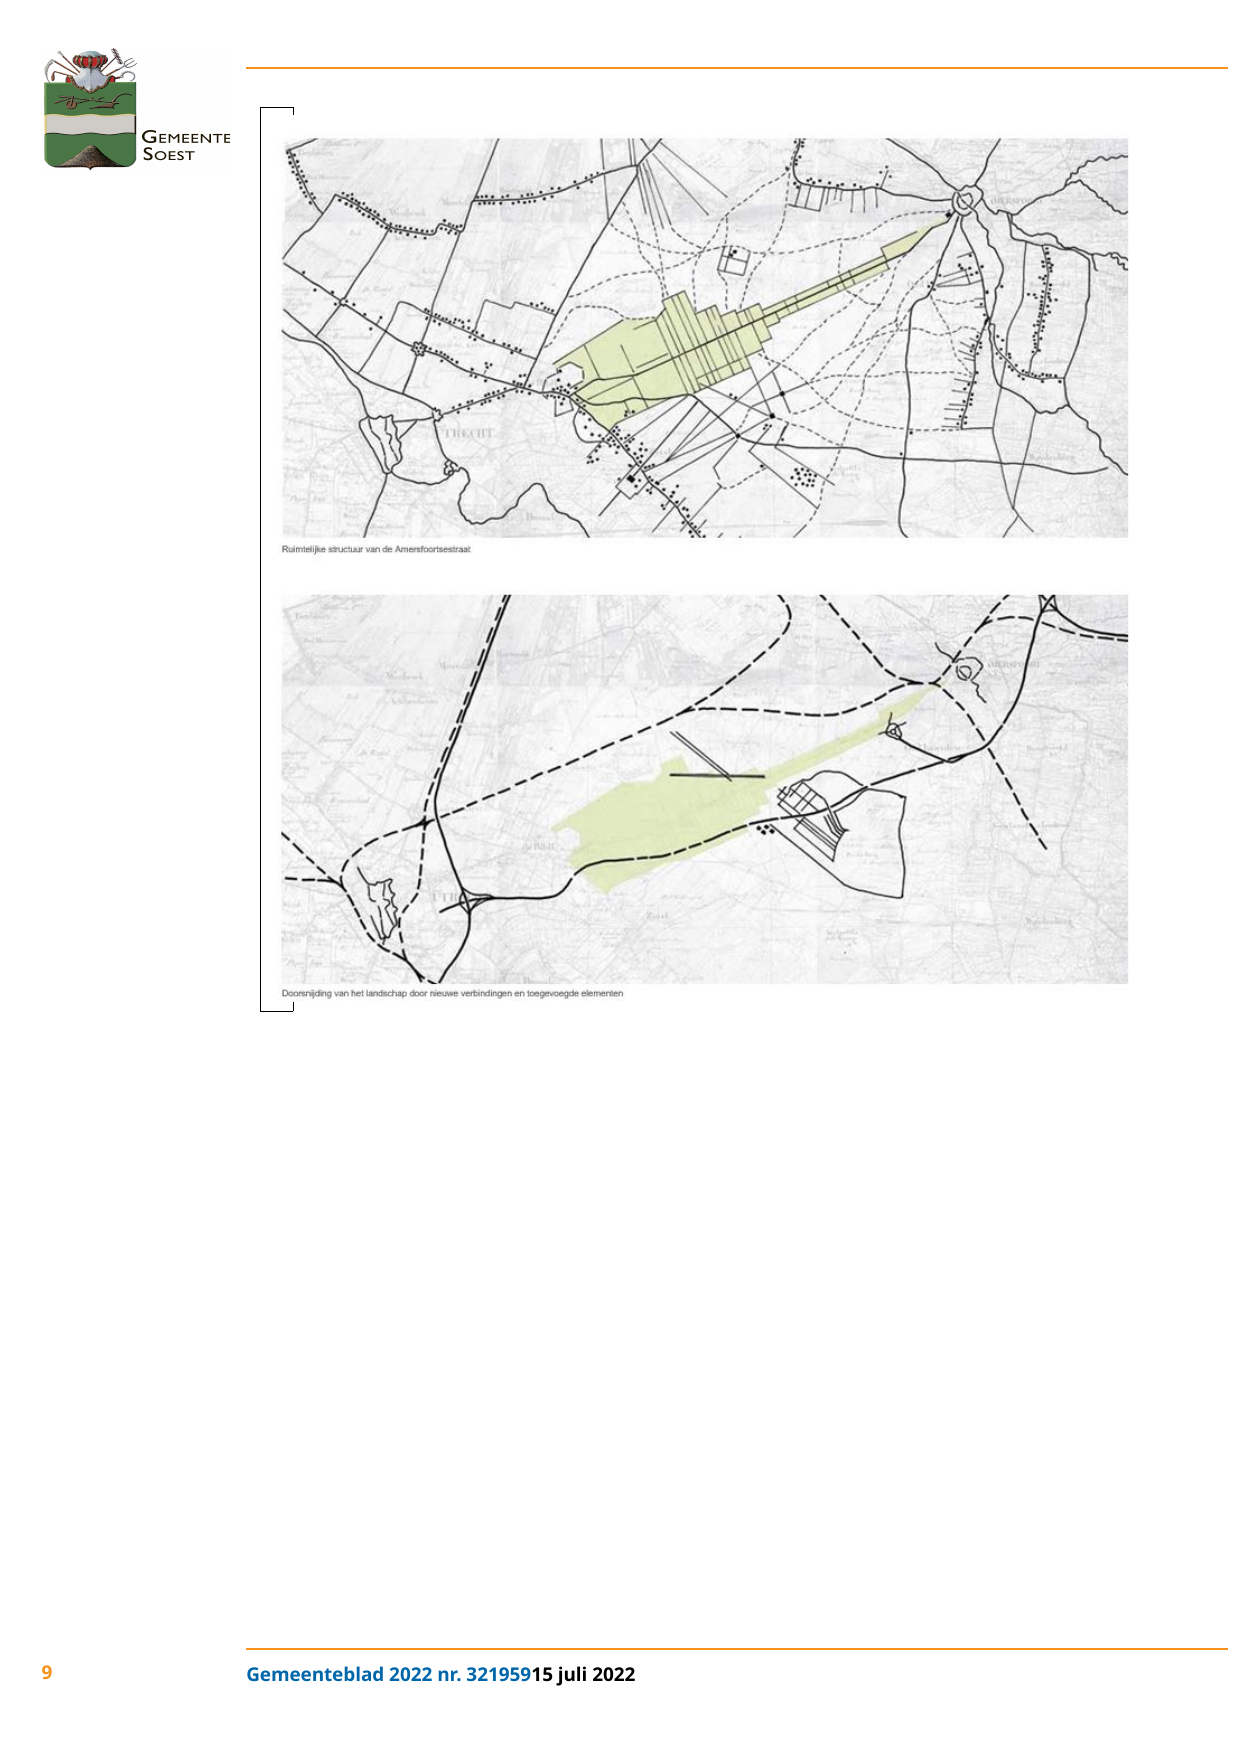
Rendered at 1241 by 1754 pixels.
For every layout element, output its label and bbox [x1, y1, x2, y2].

picture [41, 47, 231, 172]
picture [268, 115, 1173, 1002]
